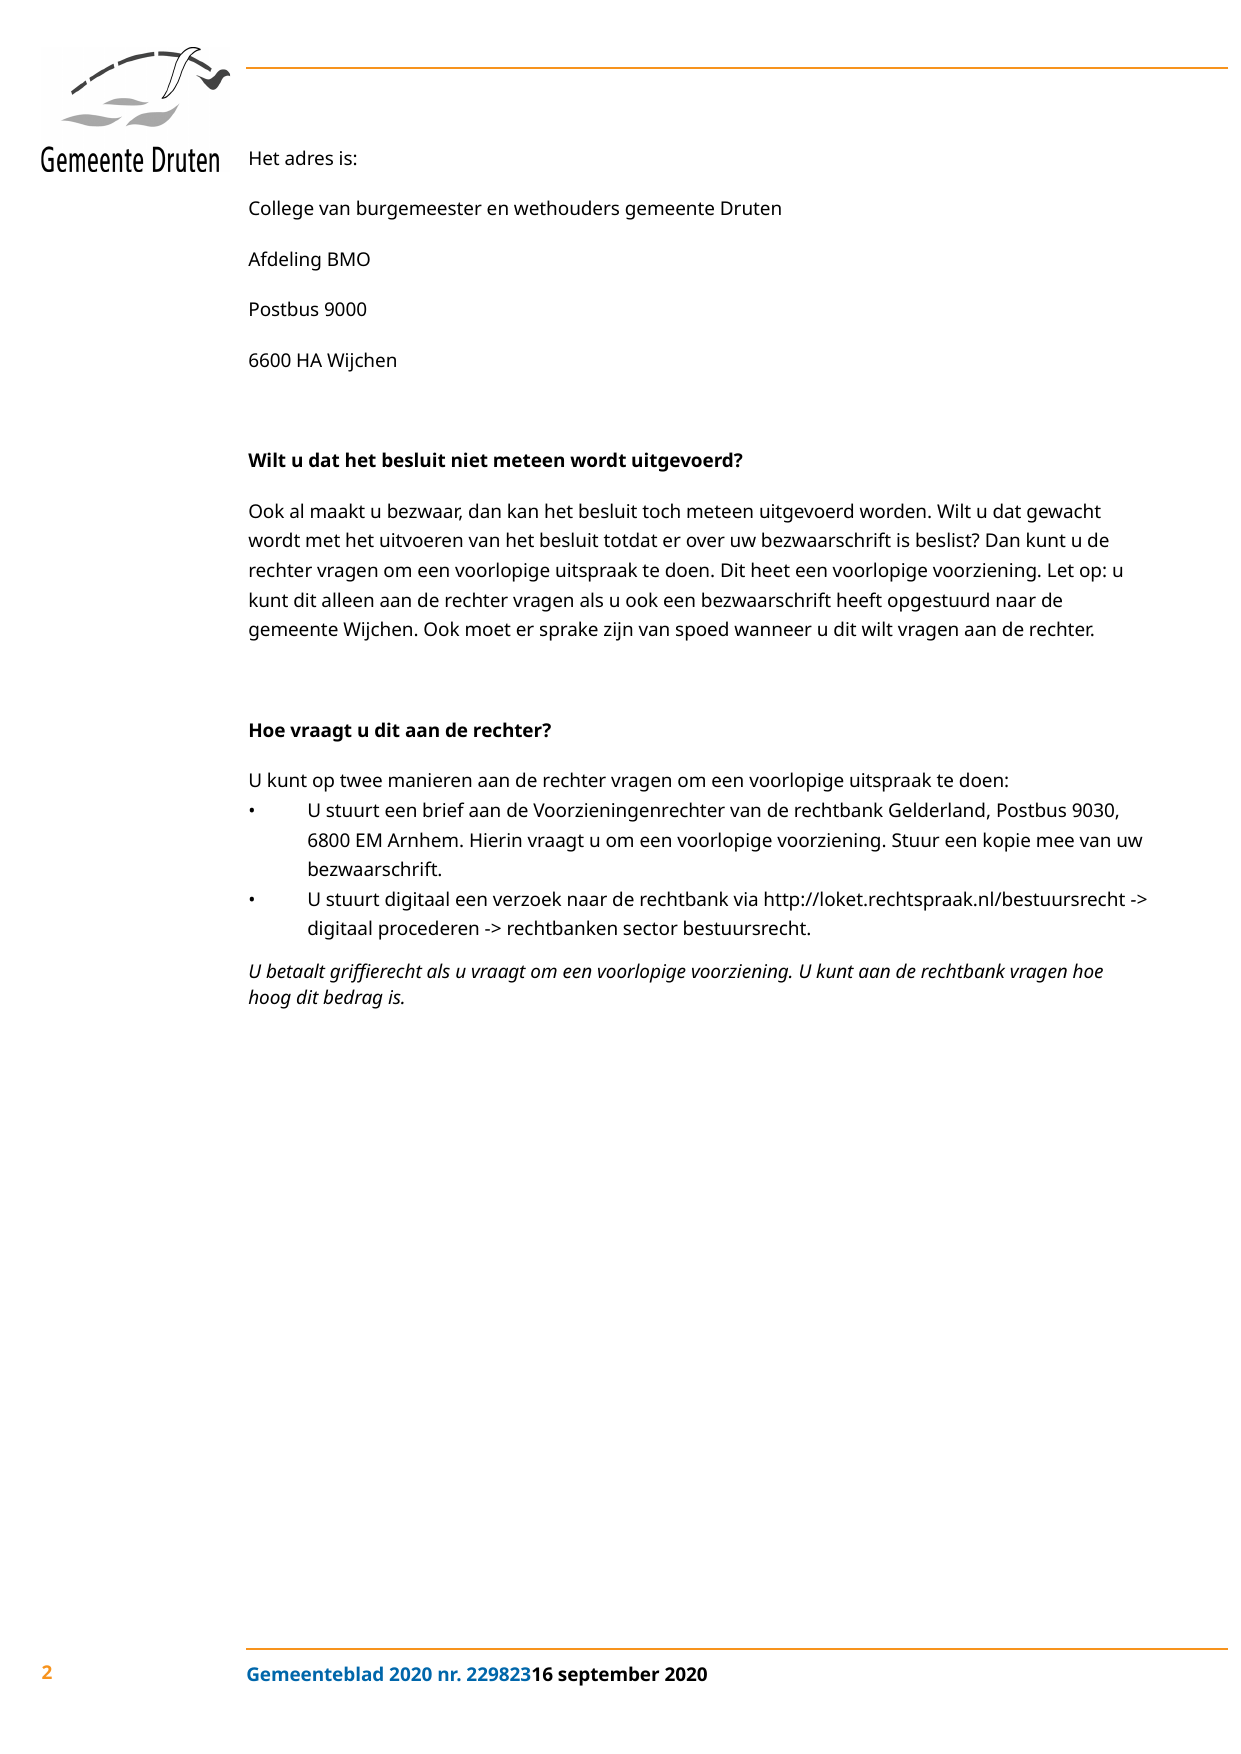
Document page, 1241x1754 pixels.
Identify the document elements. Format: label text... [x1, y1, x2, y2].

list U stuurt een brief aan de Voorzieningenrechter van de rechtbank Gelderland, Postbus 9030, 6800 EM Arnhem. Hierin vraagt u om een voorlopige voorziening. Stuur een kopie mee van uw bezwaarschrift. [248, 797, 1152, 882]
picture [41, 47, 231, 172]
text Ook al maakt u bezwaar, dan kan het besluit toch meteen uitgevoerd worden. Wilt u dat gewacht wordt met het uitvoeren van het besluit totdat er over uw bezwaarschrift is beslist? Dan kunt u de rechter vragen om een voorlopige uitspraak te doen. Dit heet een voorlopige voorziening. Let op: u kunt dit alleen aan de rechter vragen als u ook een bezwaarschrift heeft opgestuurd naar de gemeente Wijchen. Ook moet er sprake zijn van spoed wanneer u dit wilt vragen aan de rechter. [248, 498, 1152, 642]
text Postbus 9000 [248, 296, 1152, 322]
list U stuurt digitaal een verzoek naar de rechtbank via http://loket.rechtspraak.nl/bestuursrecht -> digitaal procederen -> rechtbanken sector bestuursrecht. [248, 886, 1152, 941]
text U betaalt griffierecht als u vraagt om een voorlopige voorziening. U kunt aan de rechtbank vragen hoe hoog dit bedrag is. [248, 959, 1152, 1010]
text Wilt u dat het besluit niet meteen wordt uitgevoerd? [248, 448, 1152, 473]
text Afdeling BMO [248, 246, 1152, 272]
text Hoe vraagt u dit aan de rechter? [248, 717, 1152, 743]
text 6600 HA Wijchen [248, 347, 1152, 373]
text U kunt op twee manieren aan de rechter vragen om een voorlopige uitspraak te doen: [248, 768, 1152, 793]
text College van burgemeester en wethouders gemeente Druten [248, 196, 1152, 221]
text Het adres is: [248, 145, 1152, 171]
